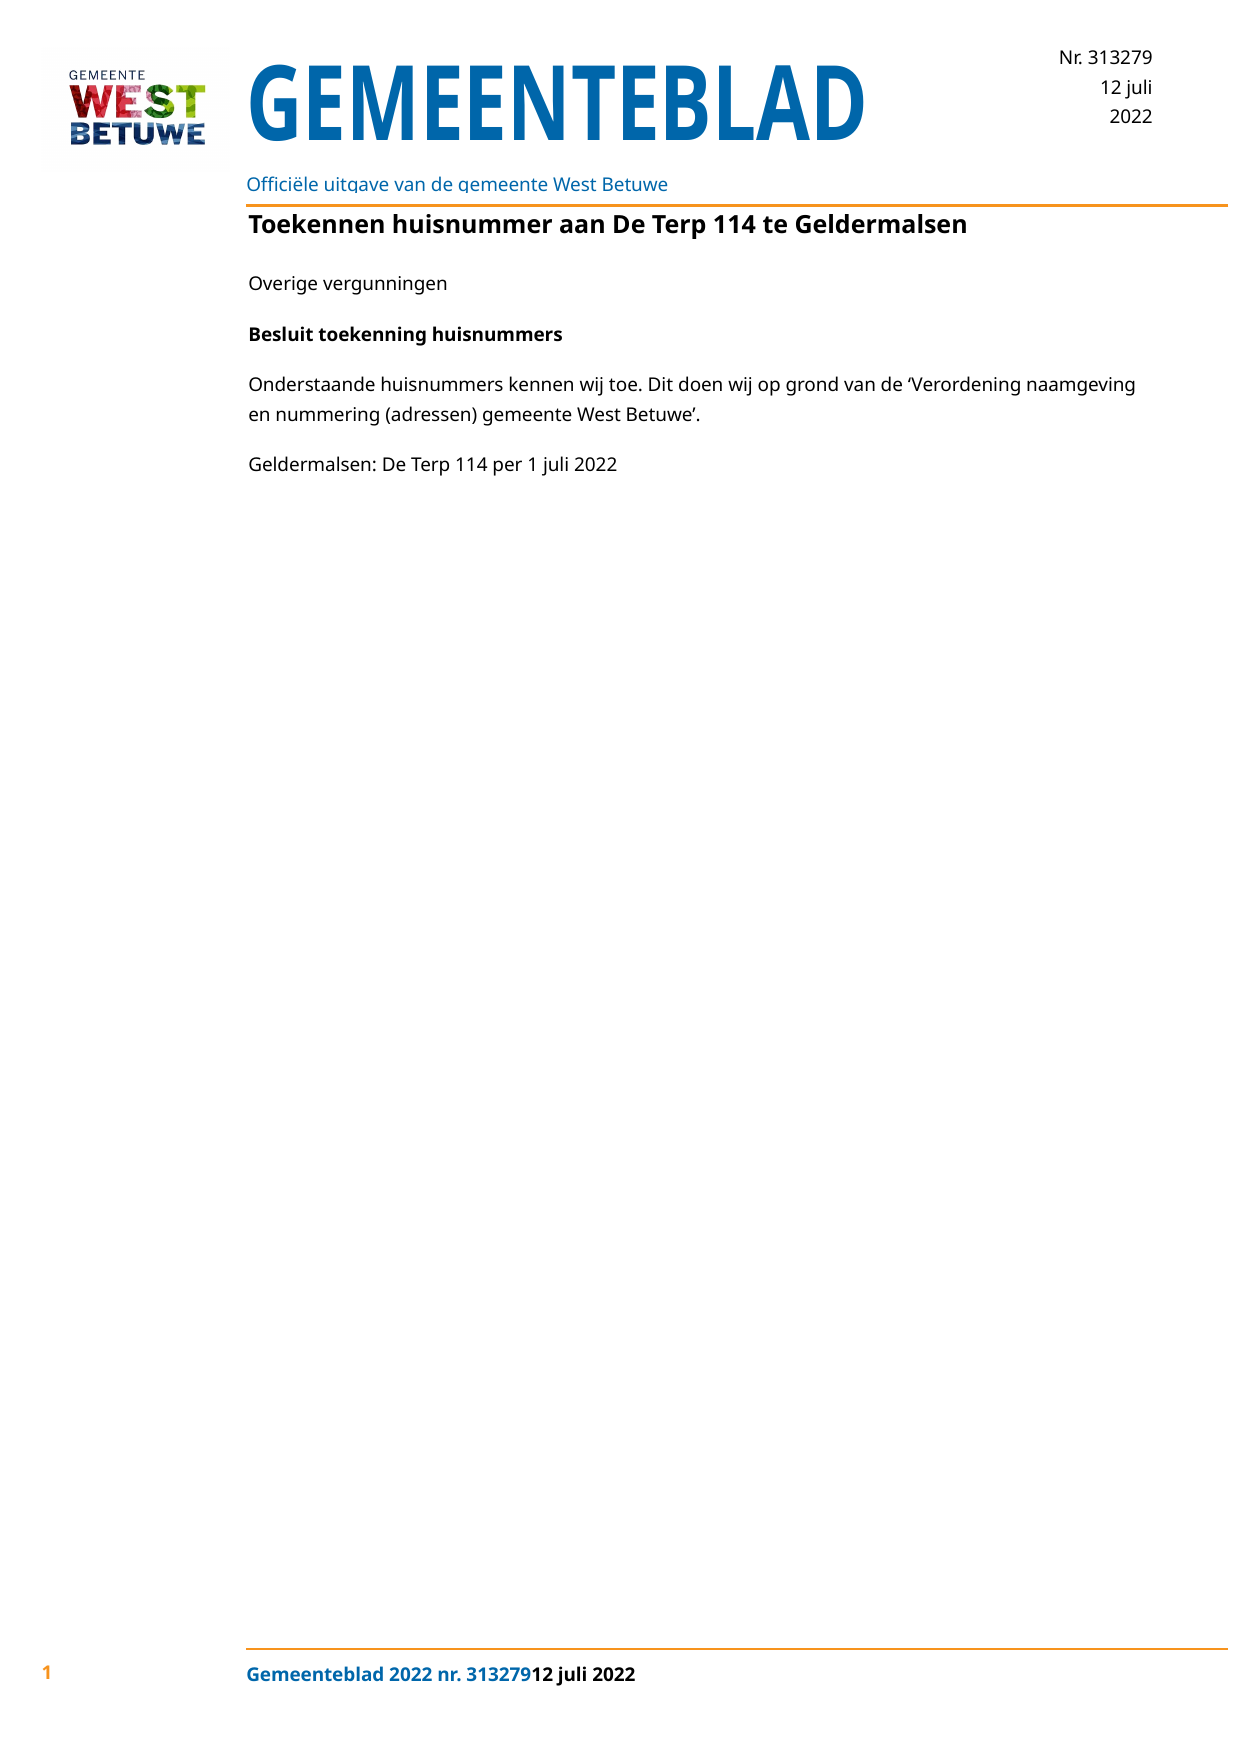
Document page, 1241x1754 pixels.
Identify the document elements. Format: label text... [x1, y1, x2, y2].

text Geldermalsen: De Terp 114 per 1 juli 2022 [248, 451, 1152, 477]
text Overige vergunningen [248, 270, 1152, 296]
text Toekennen huisnummer aan De Terp 114 te Geldermalsen [248, 207, 1152, 241]
picture [41, 47, 231, 172]
text Besluit toekenning huisnummers [248, 321, 1152, 346]
text Onderstaande huisnummers kennen wij toe. Dit doen wij op grond van de ‘Verordening naamgeving en nummering (adressen) gemeente West Betuwe’. [248, 371, 1152, 426]
